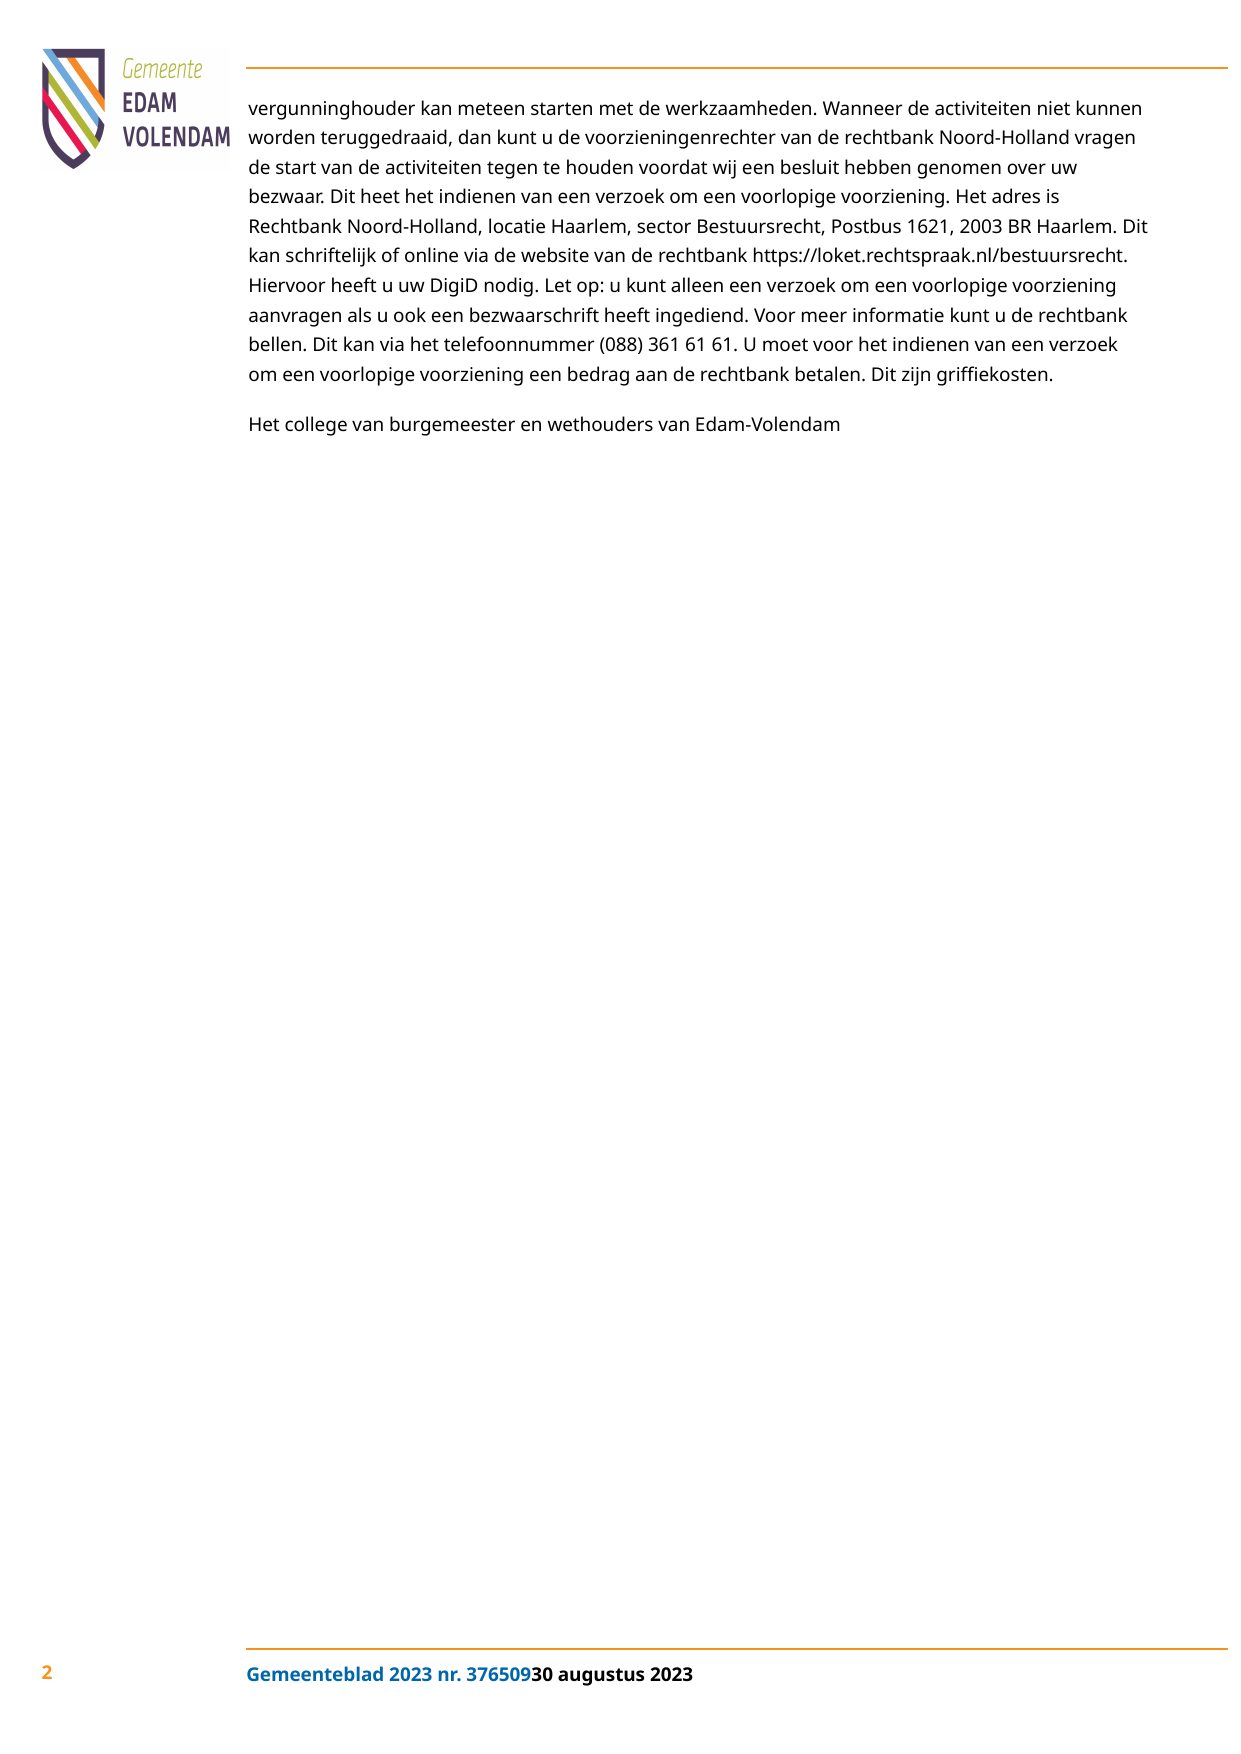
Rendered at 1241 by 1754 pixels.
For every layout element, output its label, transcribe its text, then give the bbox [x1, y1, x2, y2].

text Het college van burgemeester en wethouders van Edam-Volendam [248, 411, 1152, 437]
picture [41, 47, 231, 172]
text vergunninghouder kan meteen starten met de werkzaamheden. Wanneer de activiteiten niet kunnen worden teruggedraaid, dan kunt u de voorzieningenrechter van de rechtbank Noord-Holland vragen de start van de activiteiten tegen te houden voordat wij een besluit hebben genomen over uw bezwaar. Dit heet het indienen van een verzoek om een voorlopige voorziening. Het adres is Rechtbank Noord-Holland, locatie Haarlem, sector Bestuursrecht, Postbus 1621, 2003 BR Haarlem. Dit kan schriftelijk of online via de website van de rechtbank https://loket.rechtspraak.nl/bestuursrecht. Hiervoor heeft u uw DigiD nodig. Let op: u kunt alleen een verzoek om een voorlopige voorziening aanvragen als u ook een bezwaarschrift heeft ingediend. Voor meer informatie kunt u de rechtbank bellen. Dit kan via het telefoonnummer (088) 361 61 61. U moet voor het indienen van een verzoek om een voorlopige voorziening een bedrag aan de rechtbank betalen. Dit zijn griffiekosten. [248, 95, 1152, 387]
